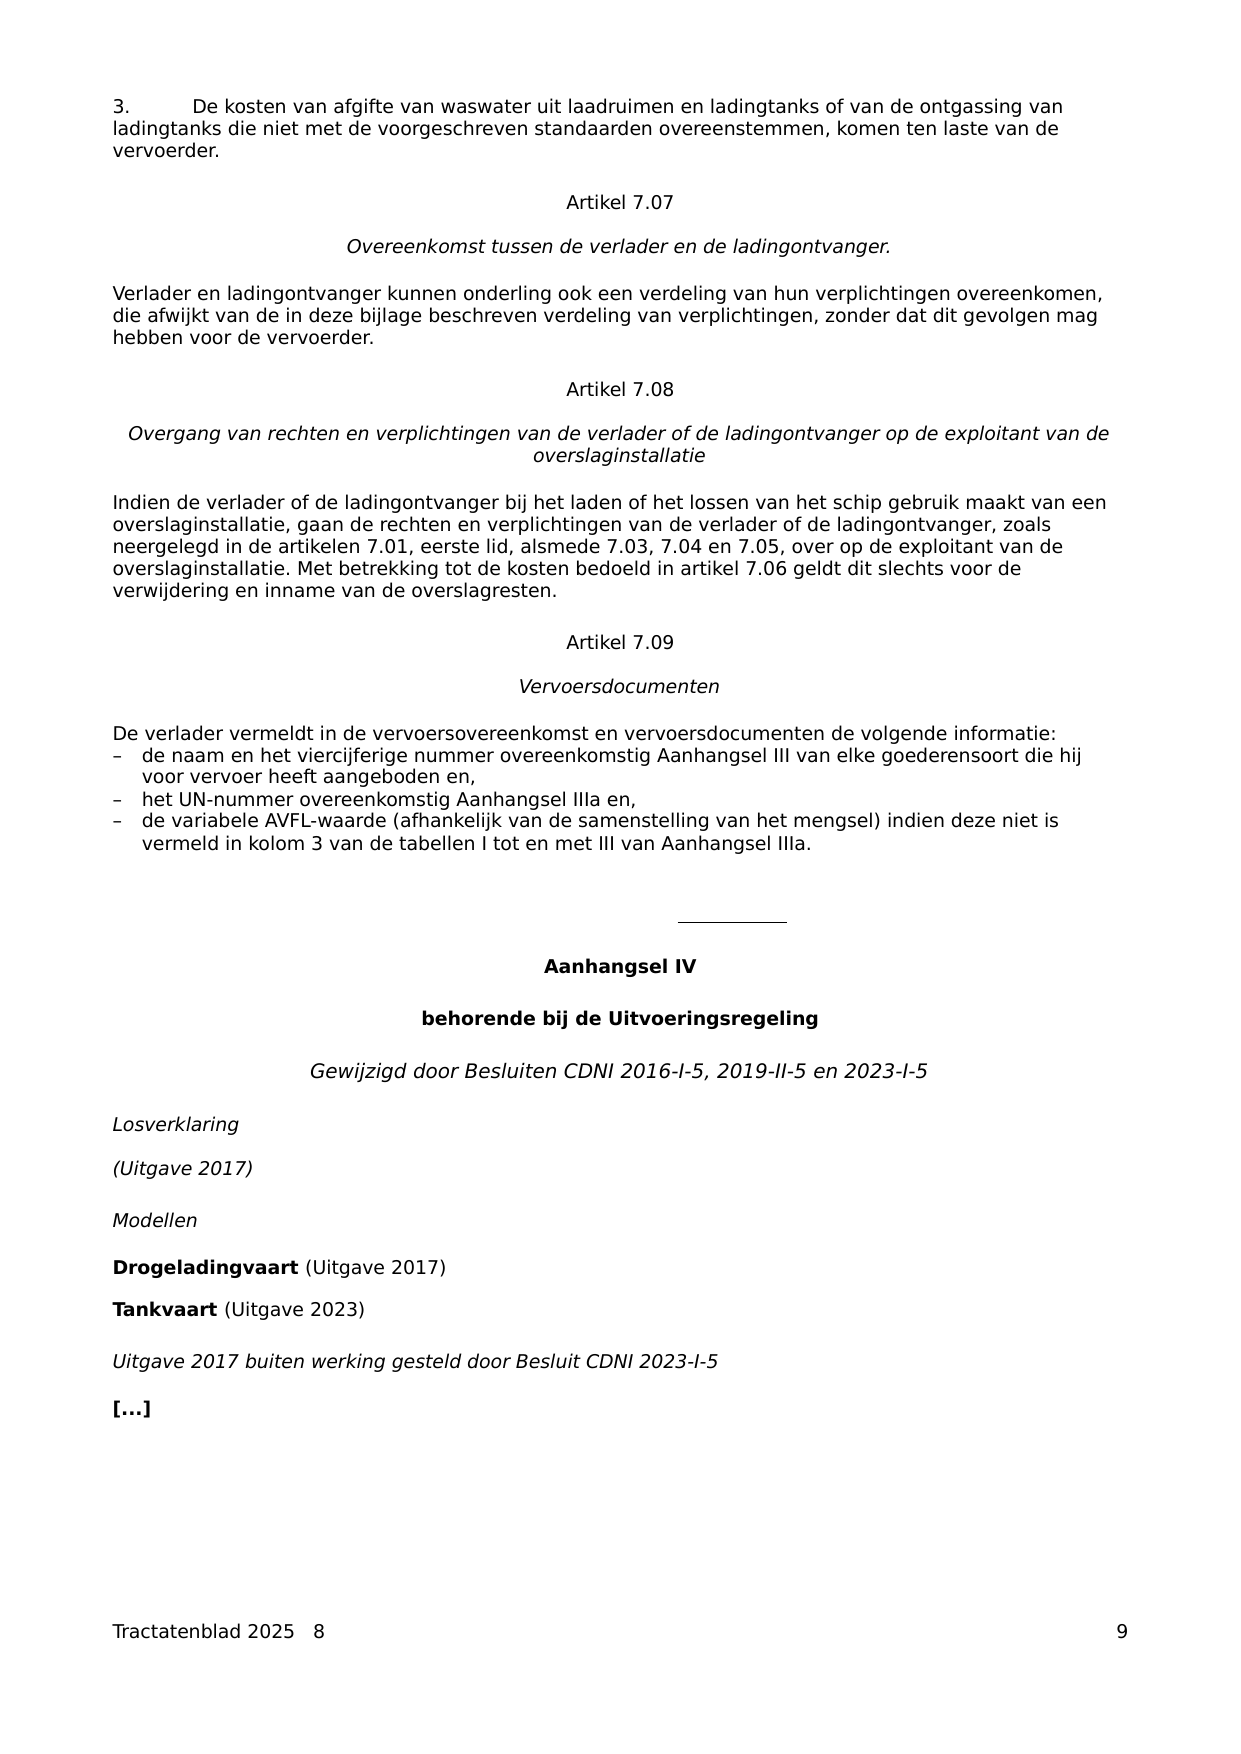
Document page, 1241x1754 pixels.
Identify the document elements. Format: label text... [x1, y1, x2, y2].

subtitle Aanhangsel IV [112, 956, 1128, 978]
subtitle Losverklaring (Uitgave 2017) [112, 1114, 1128, 1179]
subtitle Artikel 7.08 Overgang van rechten en verplichtingen van de verlader of de ladingontvanger op de exploitant van de overslaginstallatie [112, 379, 1128, 467]
text – het UN-nummer overeenkomstig Aanhangsel IIIa en, [112, 788, 1128, 810]
subtitle Gewijzigd door Besluiten CDNI 2016-I-5, 2019-II-5 en 2023-I-5 [112, 1060, 1128, 1084]
subtitle Artikel 7.09 Vervoersdocumenten [112, 632, 1128, 697]
subtitle Uitgave 2017 buiten werking gesteld door Besluit CDNI 2023-I-5 [112, 1351, 1128, 1372]
subtitle Modellen [112, 1209, 1128, 1232]
text Tankvaart (Uitgave 2023) [112, 1298, 1128, 1321]
text [...] [112, 1397, 1128, 1419]
text – de naam en het viercijferige nummer overeenkomstig Aanhangsel III van elke goederensoort die hij voor vervoer heeft aangeboden en, [112, 744, 1128, 788]
subtitle behorende bij de Uitvoeringsregeling [112, 1008, 1128, 1030]
text 3. De kosten van afgifte van waswater uit laadruimen en ladingtanks of van de ontgassing van ladingtanks die niet met de voorgeschreven standaarden overeenstemmen, komen ten laste van de vervoerder. [112, 96, 1128, 162]
text – de variabele AVFL-waarde (afhankelijk van de samenstelling van het mengsel) indien deze niet is vermeld in kolom 3 van de tabellen I tot en met III van Aanhangsel IIIa. [112, 810, 1128, 854]
text Indien de verlader of de ladingontvanger bij het laden of het lossen van het schip gebruik maakt van een overslaginstallatie, gaan de rechten en verplichtingen van de verlader of de ladingontvanger, zoals neergelegd in de artikelen 7.01, eerste lid, alsmede 7.03, 7.04 en 7.05, over op de exploitant van de overslaginstallatie. Met betrekking tot de kosten bedoeld in artikel 7.06 geldt dit slechts voor de verwijdering en inname van de overslagresten. [112, 492, 1128, 602]
text De verlader vermeldt in de vervoersovereenkomst en vervoersdocumenten de volgende informatie: [112, 722, 1128, 744]
subtitle Artikel 7.07 Overeenkomst tussen de verlader en de ladingontvanger. [112, 192, 1128, 258]
text Verlader en ladingontvanger kunnen onderling ook een verdeling van hun verplichtingen overeenkomen, die afwijkt van de in deze bijlage beschreven verdeling van verplichtingen, zonder dat dit gevolgen mag hebben voor de vervoerder. [112, 283, 1128, 349]
text Drogeladingvaart (Uitgave 2017) [112, 1257, 1128, 1278]
